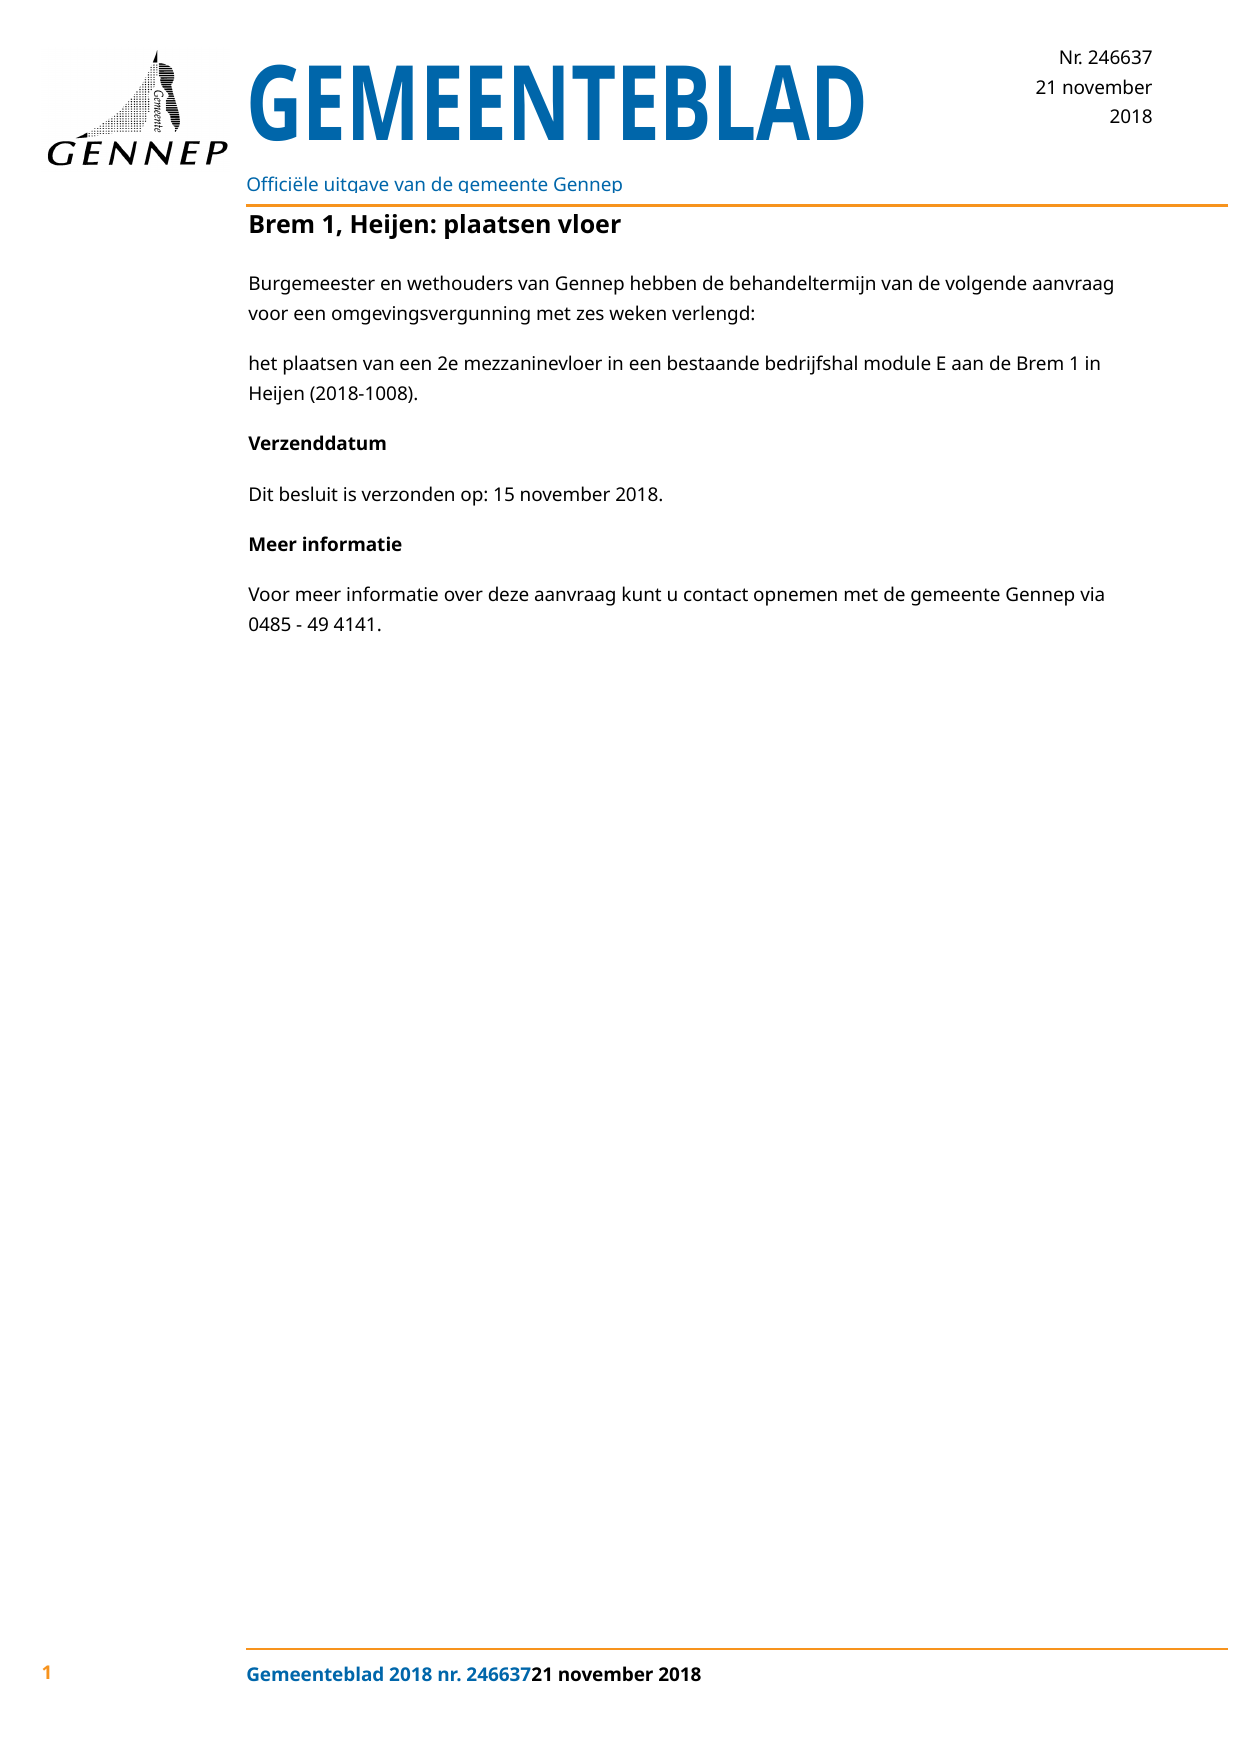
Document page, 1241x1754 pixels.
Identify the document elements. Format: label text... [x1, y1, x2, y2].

picture [41, 47, 231, 172]
text Burgemeester en wethouders van Gennep hebben de behandeltermijn van de volgende aanvraag voor een omgevingsvergunning met zes weken verlengd: [248, 270, 1152, 326]
text Meer informatie [248, 531, 1152, 557]
text Voor meer informatie over deze aanvraag kunt u contact opnemen met de gemeente Gennep via 0485 - 49 4141. [248, 582, 1152, 637]
text Brem 1, Heijen: plaatsen vloer [248, 207, 1152, 241]
text Verzenddatum [248, 430, 1152, 456]
text het plaatsen van een 2e mezzaninevloer in een bestaande bedrijfshal module E aan de Brem 1 in Heijen (2018-1008). [248, 350, 1152, 406]
text Dit besluit is verzonden op: 15 november 2018. [248, 481, 1152, 506]
